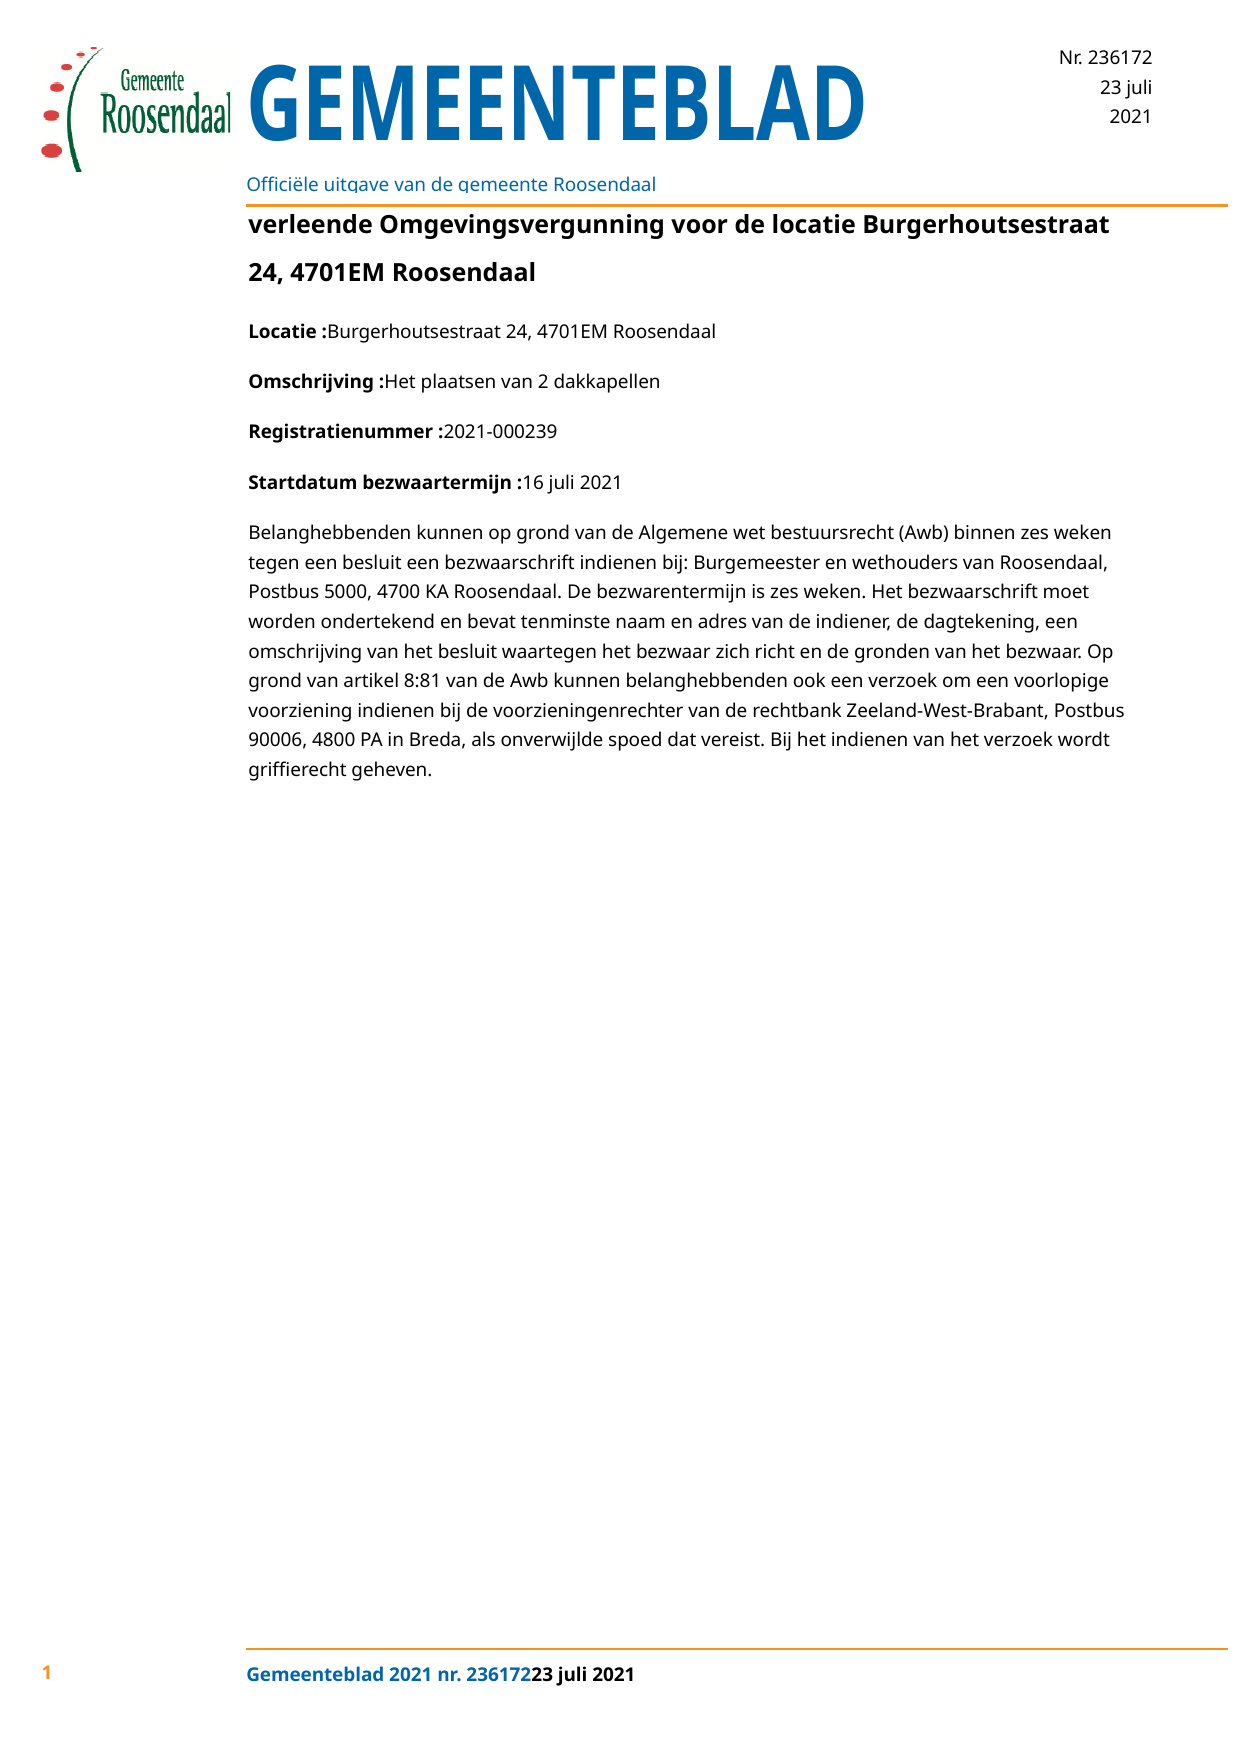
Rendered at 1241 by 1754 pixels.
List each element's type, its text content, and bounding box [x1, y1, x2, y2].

text verleende Omgevingsvergunning voor de locatie Burgerhoutsestraat 24, 4701EM Roosendaal [248, 207, 1152, 288]
text Startdatum bezwaartermijn :16 juli 2021 [248, 469, 1152, 495]
text Omschrijving :Het plaatsen van 2 dakkapellen [248, 368, 1152, 394]
text Registratienummer :2021-000239 [248, 419, 1152, 444]
text Locatie :Burgerhoutsestraat 24, 4701EM Roosendaal [248, 318, 1152, 344]
picture [41, 47, 231, 172]
text Belanghebbenden kunnen op grond van de Algemene wet bestuursrecht (Awb) binnen zes weken tegen een besluit een bezwaarschrift indienen bij: Burgemeester en wethouders van Roosendaal, Postbus 5000, 4700 KA Roosendaal. De bezwarentermijn is zes weken. Het bezwaarschrift moet worden ondertekend en bevat tenminste naam en adres van de indiener, de dagtekening, een omschrijving van het besluit waartegen het bezwaar zich richt en de gronden van het bezwaar. Op grond van artikel 8:81 van de Awb kunnen belanghebbenden ook een verzoek om een voorlopige voorziening indienen bij de voorzieningenrechter van de rechtbank Zeeland-West-Brabant, Postbus 90006, 4800 PA in Breda, als onverwijlde spoed dat vereist. Bij het indienen van het verzoek wordt griffierecht geheven. [248, 519, 1152, 782]
